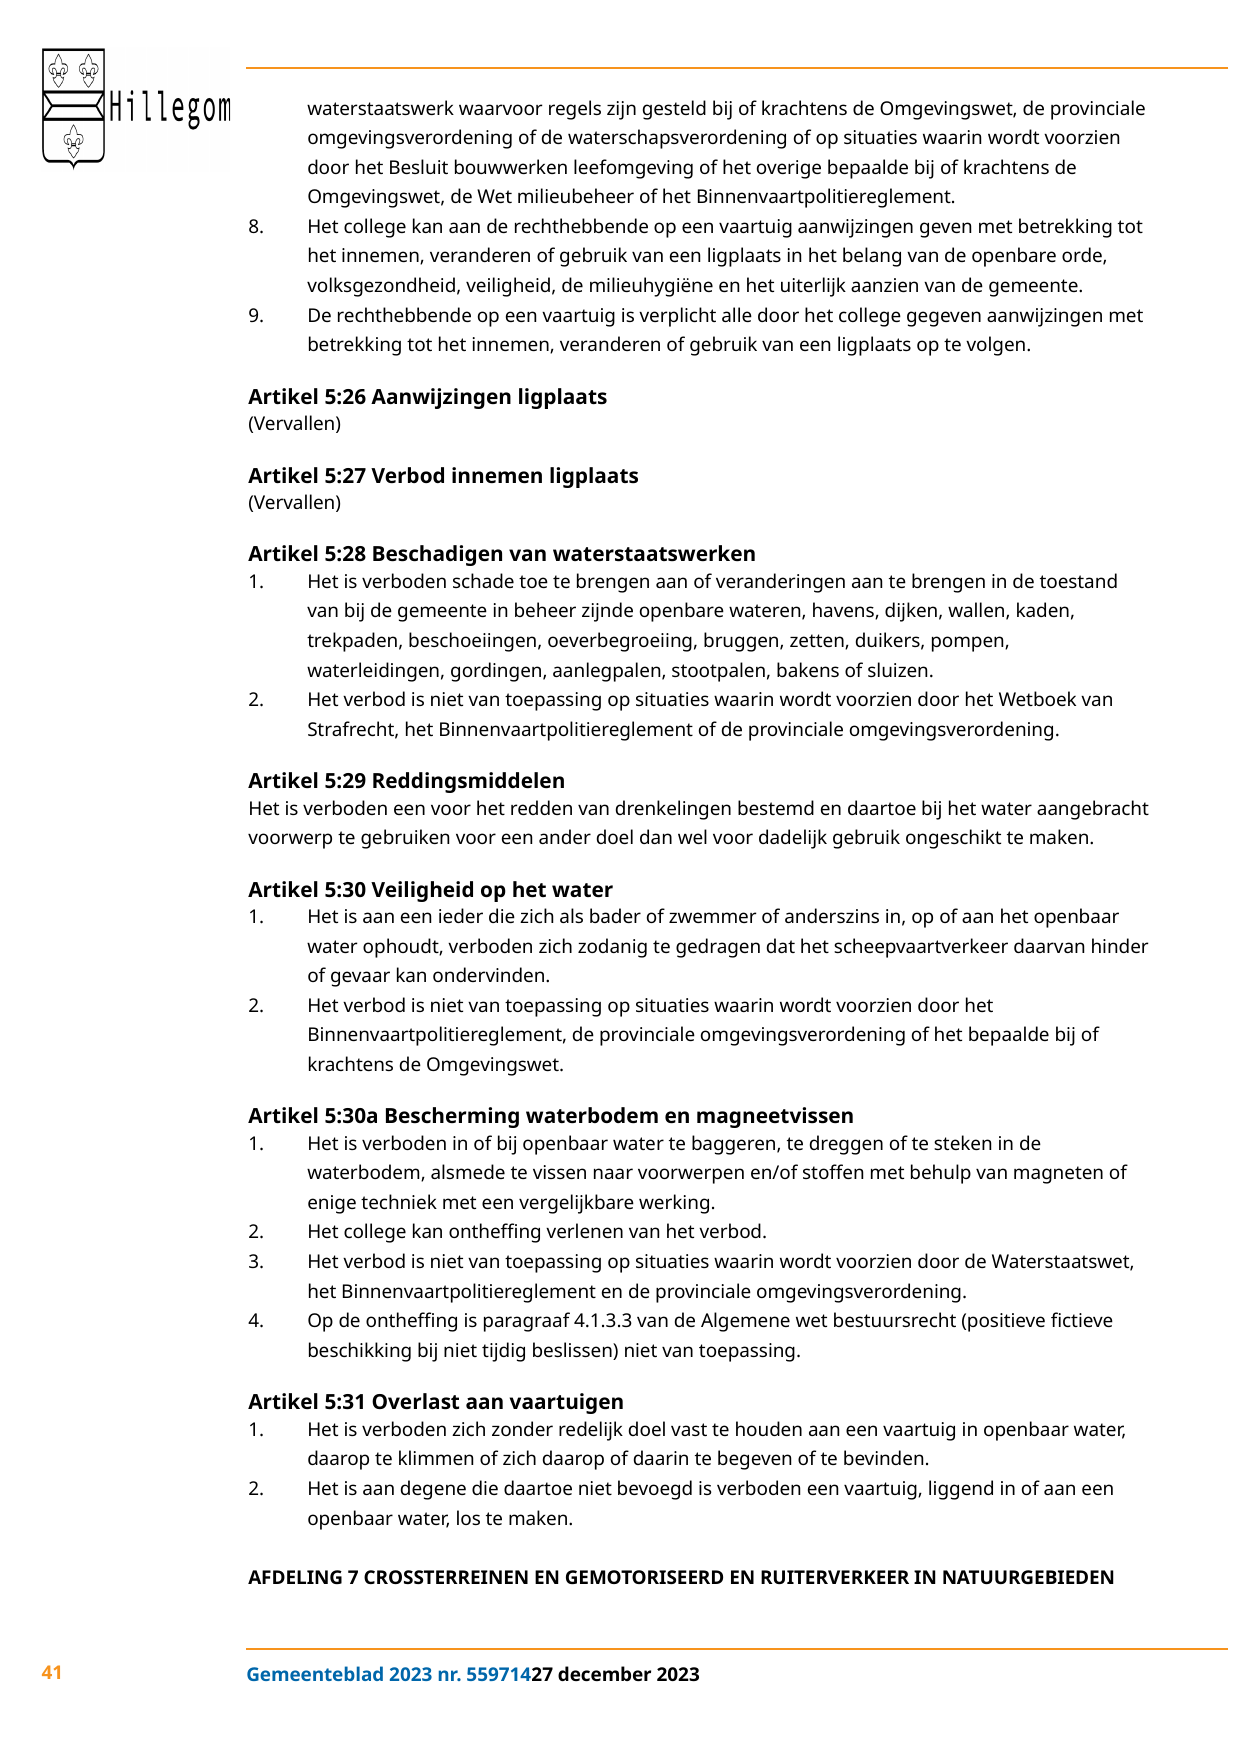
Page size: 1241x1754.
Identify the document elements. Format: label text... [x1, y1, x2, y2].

list Het verbod is niet van toepassing op situaties waarin wordt voorzien door het Wetboek van Strafrecht, het Binnenvaartpolitiereglement of de provinciale omgevingsverordening. [248, 686, 1152, 742]
list Het is aan een ieder die zich als bader of zwemmer of anderszins in, op of aan het openbaar water ophoudt, verboden zich zodanig te gedragen dat het scheepvaartverkeer daarvan hinder of gevaar kan ondervinden. [248, 903, 1152, 988]
text Artikel 5:28 Beschadigen van waterstaatswerken [248, 539, 1152, 568]
picture [41, 47, 231, 172]
text Artikel 5:31 Overlast aan vaartuigen [248, 1387, 1152, 1416]
text Artikel 5:29 Reddingsmiddelen [248, 766, 1152, 795]
text Artikel 5:30a Bescherming waterbodem en magneetvissen [248, 1102, 1152, 1130]
list De rechthebbende op een vaartuig is verplicht alle door het college gegeven aanwijzingen met betrekking tot het innemen, veranderen of gebruik van een ligplaats op te volgen. [248, 302, 1152, 357]
text Artikel 5:30 Veiligheid op het water [248, 875, 1152, 903]
list waterstaatswerk waarvoor regels zijn gesteld bij of krachtens de Omgevingswet, de provinciale omgevingsverordening of de waterschapsverordening of op situaties waarin wordt voorzien door het Besluit bouwwerken leefomgeving of het overige bepaalde bij of krachtens de Omgevingswet, de Wet milieubeheer of het Binnenvaartpolitiereglement. [248, 95, 1152, 209]
list Het college kan ontheffing verlenen van het verbod. [248, 1219, 1152, 1244]
list Het verbod is niet van toepassing op situaties waarin wordt voorzien door het Binnenvaartpolitiereglement, de provinciale omgevingsverordening of het bepaalde bij of krachtens de Omgevingswet. [248, 992, 1152, 1077]
list Op de ontheffing is paragraaf 4.1.3.3 van de Algemene wet bestuursrecht (positieve fictieve beschikking bij niet tijdig beslissen) niet van toepassing. [248, 1307, 1152, 1363]
list Het is verboden schade toe te brengen aan of veranderingen aan te brengen in de toestand van bij de gemeente in beheer zijnde openbare wateren, havens, dijken, wallen, kaden, trekpaden, beschoeiingen, oeverbegroeiing, bruggen, zetten, duikers, pompen, waterleidingen, gordingen, aanlegpalen, stootpalen, bakens of sluizen. [248, 568, 1152, 682]
list Het is verboden zich zonder redelijk doel vast te houden aan een vaartuig in openbaar water, daarop te klimmen of zich daarop of daarin te begeven of te bevinden. [248, 1416, 1152, 1471]
text Het is verboden een voor het redden van drenkelingen bestemd en daartoe bij het water aangebracht voorwerp te gebruiken voor een ander doel dan wel voor dadelijk gebruik ongeschikt te maken. [248, 795, 1152, 850]
list Het is verboden in of bij openbaar water te baggeren, te dreggen of te steken in de waterbodem, alsmede te vissen naar voorwerpen en/of stoffen met behulp van magneten of enige techniek met een vergelijkbare werking. [248, 1130, 1152, 1215]
text (Vervallen) [248, 489, 1152, 515]
list Het college kan aan de rechthebbende op een vaartuig aanwijzingen geven met betrekking tot het innemen, veranderen of gebruik van een ligplaats in het belang van de openbare orde, volksgezondheid, veiligheid, de milieuhygiëne en het uiterlijk aanzien van de gemeente. [248, 213, 1152, 298]
list Het is aan degene die daartoe niet bevoegd is verboden een vaartuig, liggend in of aan een openbaar water, los te maken. [248, 1475, 1152, 1530]
text Artikel 5:27 Verbod innemen ligplaats [248, 461, 1152, 489]
text Artikel 5:26 Aanwijzingen ligplaats [248, 382, 1152, 410]
list Het verbod is niet van toepassing op situaties waarin wordt voorzien door de Waterstaatswet, het Binnenvaartpolitiereglement en de provinciale omgevingsverordening. [248, 1248, 1152, 1304]
text (Vervallen) [248, 410, 1152, 436]
text AFDELING 7 CROSSTERREINEN EN GEMOTORISEERD EN RUITERVERKEER IN NATUURGEBIEDEN [248, 1564, 1152, 1589]
